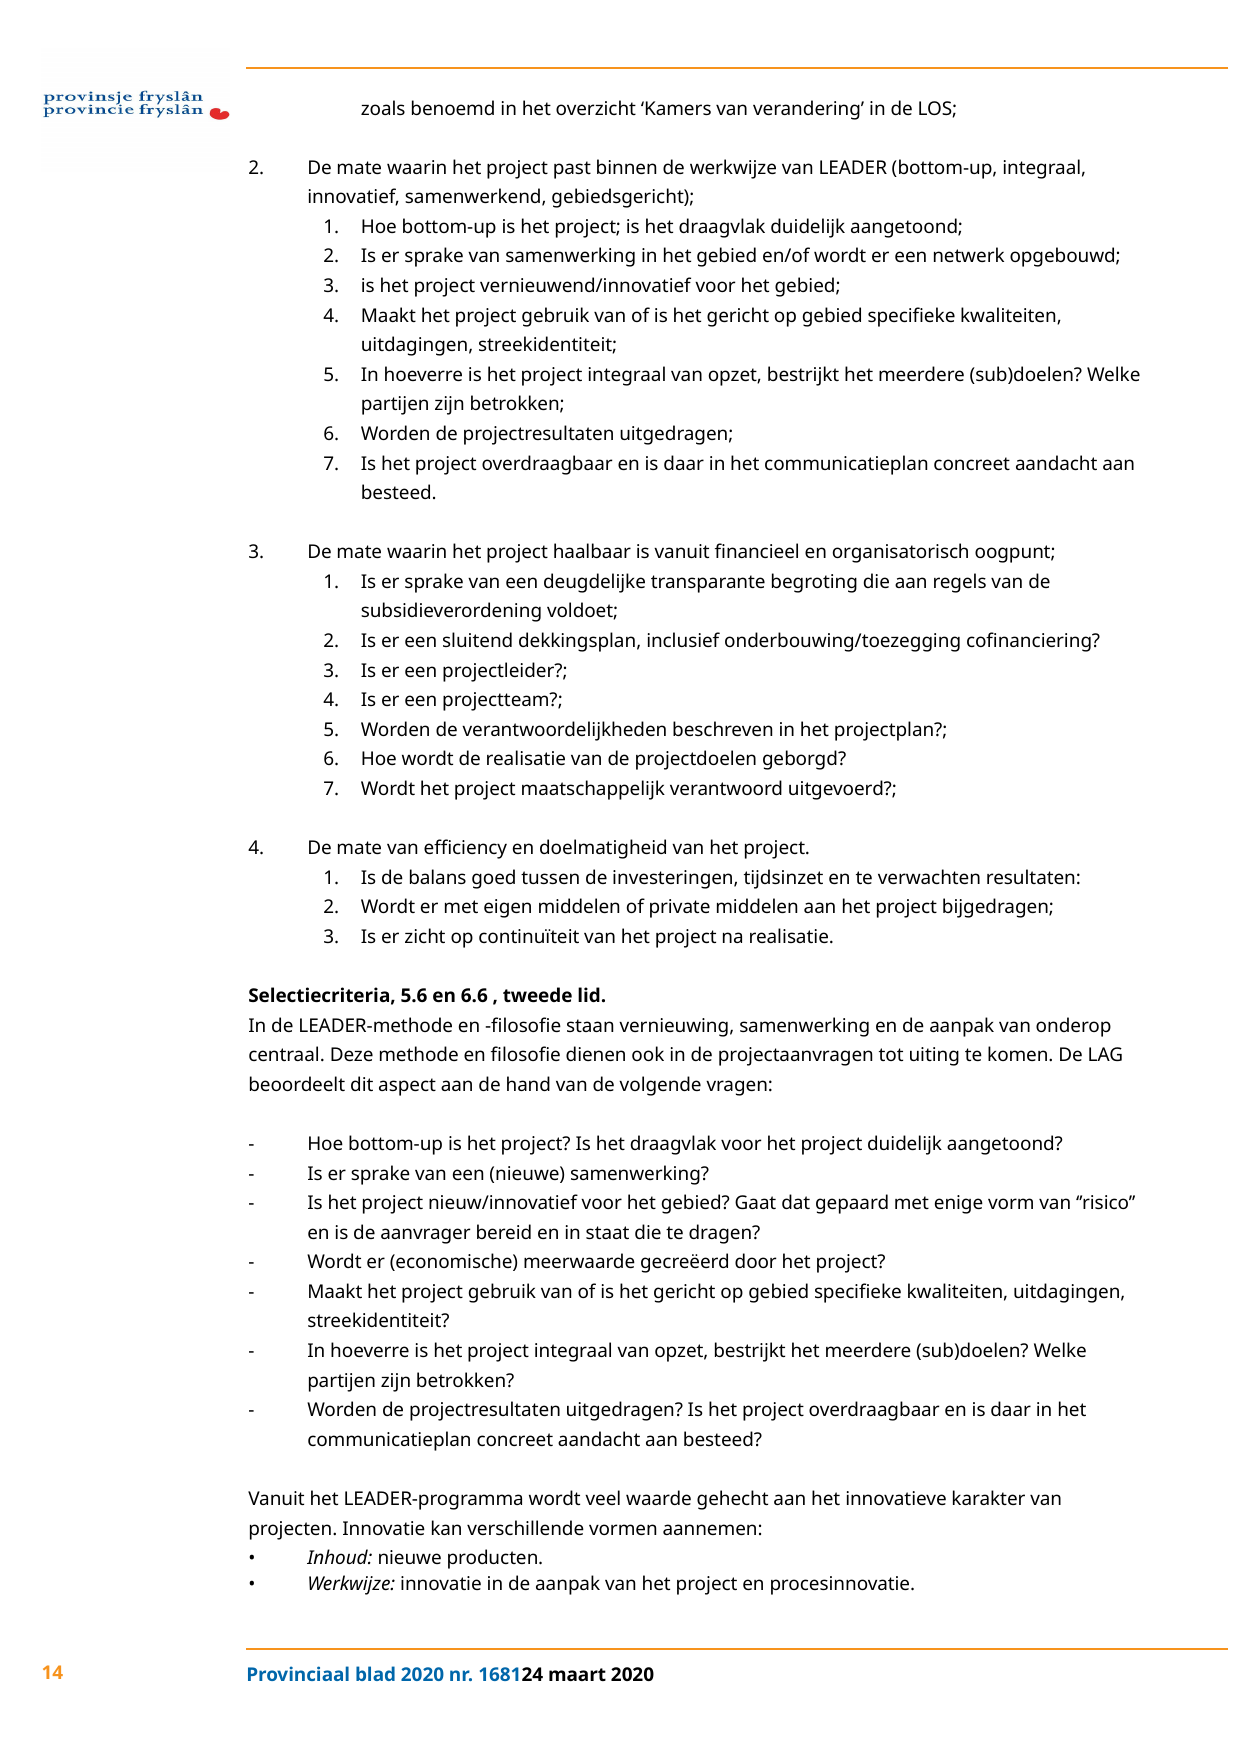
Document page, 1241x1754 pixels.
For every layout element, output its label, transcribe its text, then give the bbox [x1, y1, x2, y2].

list is het project vernieuwend/innovatief voor het gebied; [323, 272, 1152, 298]
list Hoe bottom-up is het project; is het draagvlak duidelijk aangetoond; [323, 213, 1152, 239]
list Is er sprake van een (nieuwe) samenwerking? [248, 1160, 1152, 1186]
list In hoeverre is het project integraal van opzet, bestrijkt het meerdere (sub)doelen? Welke partijen zijn betrokken? [248, 1337, 1152, 1393]
text In de LEADER-methode en -filosofie staan vernieuwing, samenwerking en de aanpak van onderop centraal. Deze methode en filosofie dienen ook in de projectaanvragen tot uiting te komen. De LAG beoordeelt dit aspect aan de hand van de volgende vragen: [248, 1012, 1152, 1097]
list Maakt het project gebruik van of is het gericht op gebied specifieke kwaliteiten, uitdagingen, streekidentiteit? [248, 1278, 1152, 1333]
table_header Inhoud: nieuwe producten. [248, 1545, 1152, 1570]
list Maakt het project gebruik van of is het gericht op gebied specifieke kwaliteiten, uitdagingen, streekidentiteit; [323, 302, 1152, 357]
list Worden de projectresultaten uitgedragen; [323, 420, 1152, 446]
list De mate van efficiency en doelmatigheid van het project. [248, 834, 1152, 860]
list Wordt er met eigen middelen of private middelen aan het project bijgedragen; [323, 893, 1152, 919]
list De mate waarin het project haalbaar is vanuit financieel en organisatorisch oogpunt; [248, 538, 1152, 564]
list Hoe wordt de realisatie van de projectdoelen geborgd? [323, 746, 1152, 771]
list Is er sprake van samenwerking in het gebied en/of wordt er een netwerk opgebouwd; [323, 243, 1152, 268]
list Is het project nieuw/innovatief voor het gebied? Gaat dat gepaard met enige vorm van ‘’risico’’ en is de aanvrager bereid en in staat die te dragen? [248, 1189, 1152, 1245]
list Wordt het project maatschappelijk verantwoord uitgevoerd?; [323, 775, 1152, 801]
list Is er een projectleider?; [323, 657, 1152, 683]
text Vanuit het LEADER-programma wordt veel waarde gehecht aan het innovatieve karakter van projecten. Innovatie kan verschillende vormen aannemen: [248, 1485, 1152, 1541]
list Is er een sluitend dekkingsplan, inclusief onderbouwing/toezegging cofinanciering? [323, 627, 1152, 653]
list Wordt er (economische) meerwaarde gecreëerd door het project? [248, 1248, 1152, 1274]
list Worden de verantwoordelijkheden beschreven in het projectplan?; [323, 716, 1152, 742]
list zoals benoemd in het overzicht ‘Kamers van verandering’ in de LOS; [323, 95, 1152, 121]
list Is er zicht op continuïteit van het project na realisatie. [323, 923, 1152, 949]
list Is het project overdraagbaar en is daar in het communicatieplan concreet aandacht aan besteed. [323, 450, 1152, 505]
list De mate waarin het project past binnen de werkwijze van LEADER (bottom-up, integraal, innovatief, samenwerkend, gebiedsgericht); [248, 154, 1152, 209]
list Is de balans goed tussen de investeringen, tijdsinzet en te verwachten resultaten: [323, 864, 1152, 890]
list Worden de projectresultaten uitgedragen? Is het project overdraagbaar en is daar in het communicatieplan concreet aandacht aan besteed? [248, 1396, 1152, 1452]
table_cell Werkwijze: innovatie in de aanpak van het project en procesinnovatie. [248, 1570, 1152, 1596]
list In hoeverre is het project integraal van opzet, bestrijkt het meerdere (sub)doelen? Welke partijen zijn betrokken; [323, 361, 1152, 416]
text Selectiecriteria, 5.6 en 6.6 , tweede lid. [248, 982, 1152, 1008]
list Is er sprake van een deugdelijke transparante begroting die aan regels van de subsidieverordening voldoet; [323, 568, 1152, 623]
list Is er een projectteam?; [323, 686, 1152, 712]
picture [41, 47, 231, 172]
list Hoe bottom-up is het project? Is het draagvlak voor het project duidelijk aangetoond? [248, 1130, 1152, 1156]
